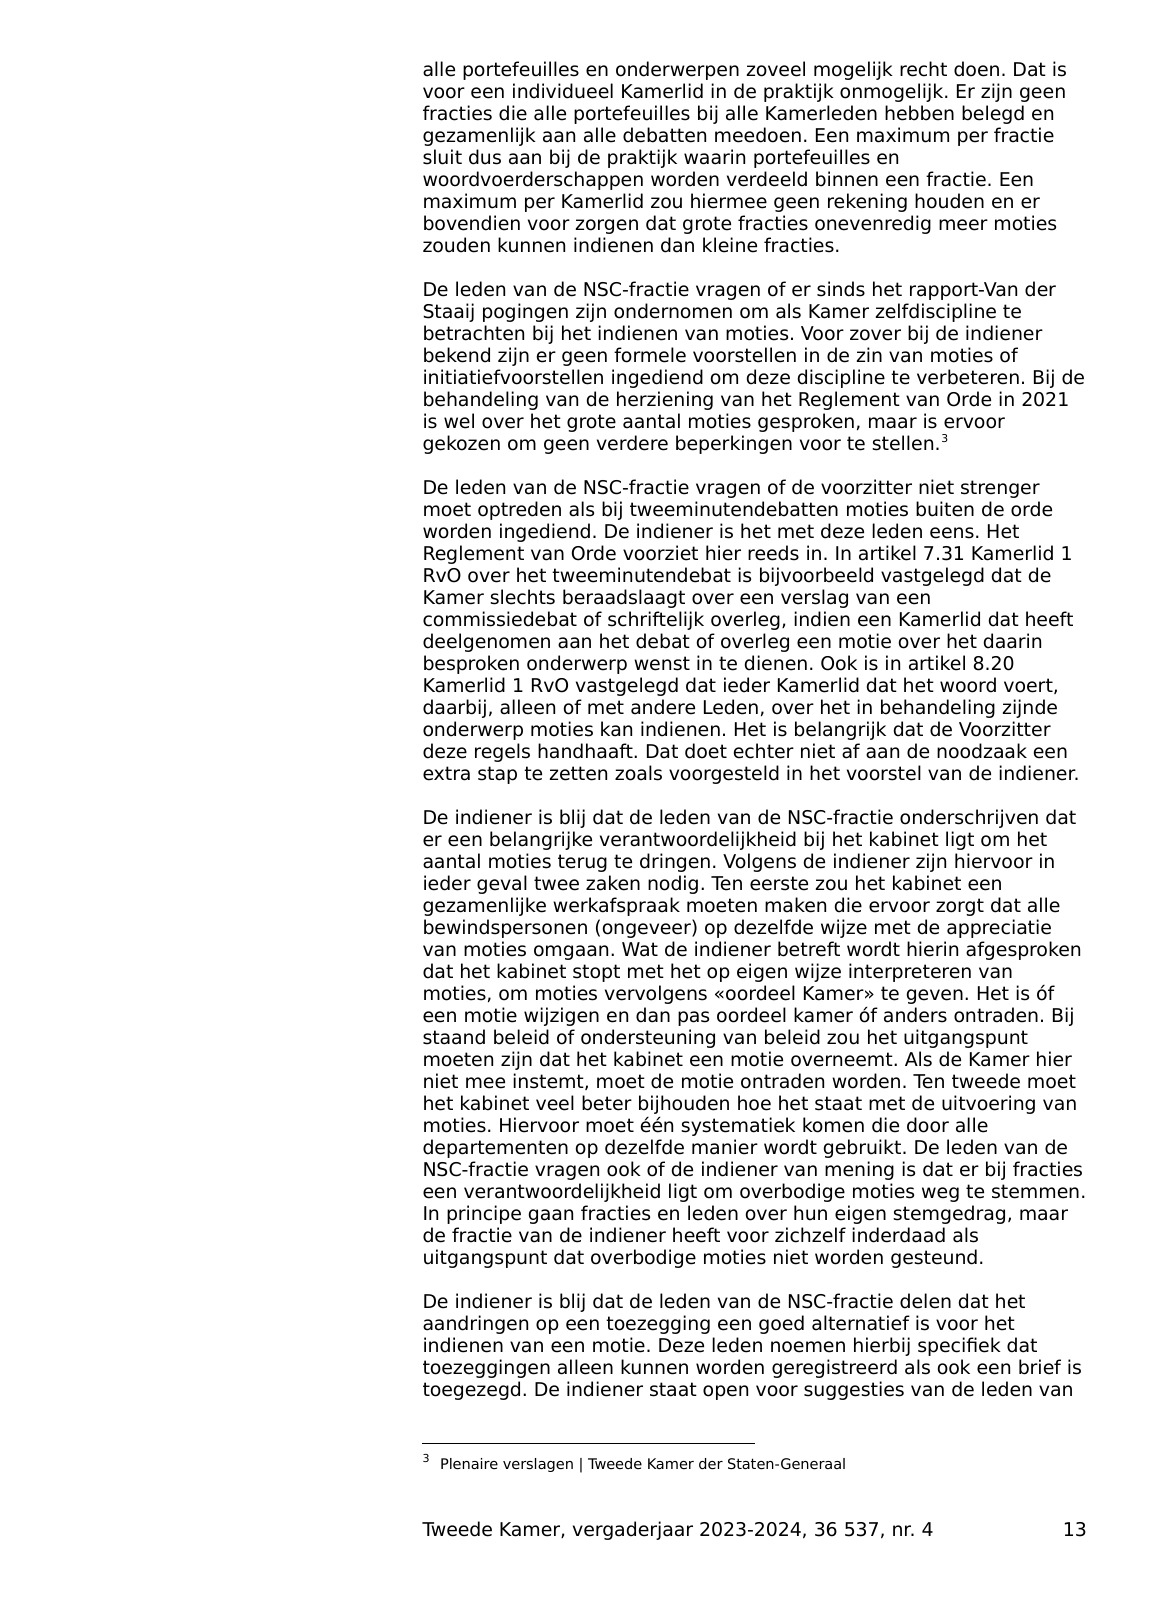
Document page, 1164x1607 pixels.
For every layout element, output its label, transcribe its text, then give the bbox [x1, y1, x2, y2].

text De indiener is blij dat de leden van de NSC-fractie onderschrijven dat er een belangrijke verantwoordelijkheid bij het kabinet ligt om het aantal moties terug te dringen. Volgens de indiener zijn hiervoor in ieder geval twee zaken nodig. Ten eerste zou het kabinet een gezamenlijke werkafspraak moeten maken die ervoor zorgt dat alle bewindspersonen (ongeveer) op dezelfde wijze met de appreciatie van moties omgaan. Wat de indiener betreft wordt hierin afgesproken dat het kabinet stopt met het op eigen wijze interpreteren van moties, om moties vervolgens «oordeel Kamer» te geven. Het is óf een motie wijzigen en dan pas oordeel kamer óf anders ontraden. Bij staand beleid of ondersteuning van beleid zou het uitgangspunt moeten zijn dat het kabinet een motie overneemt. Als de Kamer hier niet mee instemt, moet de motie ontraden worden. Ten tweede moet het kabinet veel beter bijhouden hoe het staat met de uitvoering van moties. Hiervoor moet één systematiek komen die door alle departementen op dezelfde manier wordt gebruikt. De leden van de NSC-fractie vragen ook of de indiener van mening is dat er bij fracties een verantwoordelijkheid ligt om overbodige moties weg te stemmen. In principe gaan fracties en leden over hun eigen stemgedrag, maar de fractie van de indiener heeft voor zichzelf inderdaad als uitgangspunt dat overbodige moties niet worden gesteund. [422, 807, 1087, 1268]
text alle portefeuilles en onderwerpen zoveel mogelijk recht doen. Dat is voor een individueel Kamerlid in de praktijk onmogelijk. Er zijn geen fracties die alle portefeuilles bij alle Kamerleden hebben belegd en gezamenlijk aan alle debatten meedoen. Een maximum per fractie sluit dus aan bij de praktijk waarin portefeuilles en woordvoerderschappen worden verdeeld binnen een fractie. Een maximum per Kamerlid zou hiermee geen rekening houden en er bovendien voor zorgen dat grote fracties onevenredig meer moties zouden kunnen indienen dan kleine fracties. [422, 59, 1087, 257]
text De leden van de NSC-fractie vragen of er sinds het rapport-Van der Staaij pogingen zijn ondernomen om als Kamer zelfdiscipline te betrachten bij het indienen van moties. Voor zover bij de indiener bekend zijn er geen formele voorstellen in de zin van moties of initiatiefvoorstellen ingediend om deze discipline te verbeteren. Bij de behandeling van de herziening van het Reglement van Orde in 2021 is wel over het grote aantal moties gesproken, maar is ervoor gekozen om geen verdere beperkingen voor te stellen. [422, 279, 1087, 455]
text De indiener is blij dat de leden van de NSC-fractie delen dat het aandringen op een toezegging een goed alternatief is voor het indienen van een motie. Deze leden noemen hierbij specifiek dat toezeggingen alleen kunnen worden geregistreerd als ook een brief is toegezegd. De indiener staat open voor suggesties van de leden van [422, 1291, 1087, 1401]
text Plenaire verslagen | Tweede Kamer der Staten-Generaal [422, 1452, 1087, 1474]
text De leden van de NSC-fractie vragen of de voorzitter niet strenger moet optreden als bij tweeminutendebatten moties buiten de orde worden ingediend. De indiener is het met deze leden eens. Het Reglement van Orde voorziet hier reeds in. In artikel 7.31 Kamerlid 1 RvO over het tweeminutendebat is bijvoorbeeld vastgelegd dat de Kamer slechts beraadslaagt over een verslag van een commissiedebat of schriftelijk overleg, indien een Kamerlid dat heeft deelgenomen aan het debat of overleg een motie over het daarin besproken onderwerp wenst in te dienen. Ook is in artikel 8.20 Kamerlid 1 RvO vastgelegd dat ieder Kamerlid dat het woord voert, daarbij, alleen of met andere Leden, over het in behandeling zijnde onderwerp moties kan indienen. Het is belangrijk dat de Voorzitter deze regels handhaaft. Dat doet echter niet af aan de noodzaak een extra stap te zetten zoals voorgesteld in het voorstel van de indiener. [422, 477, 1087, 785]
